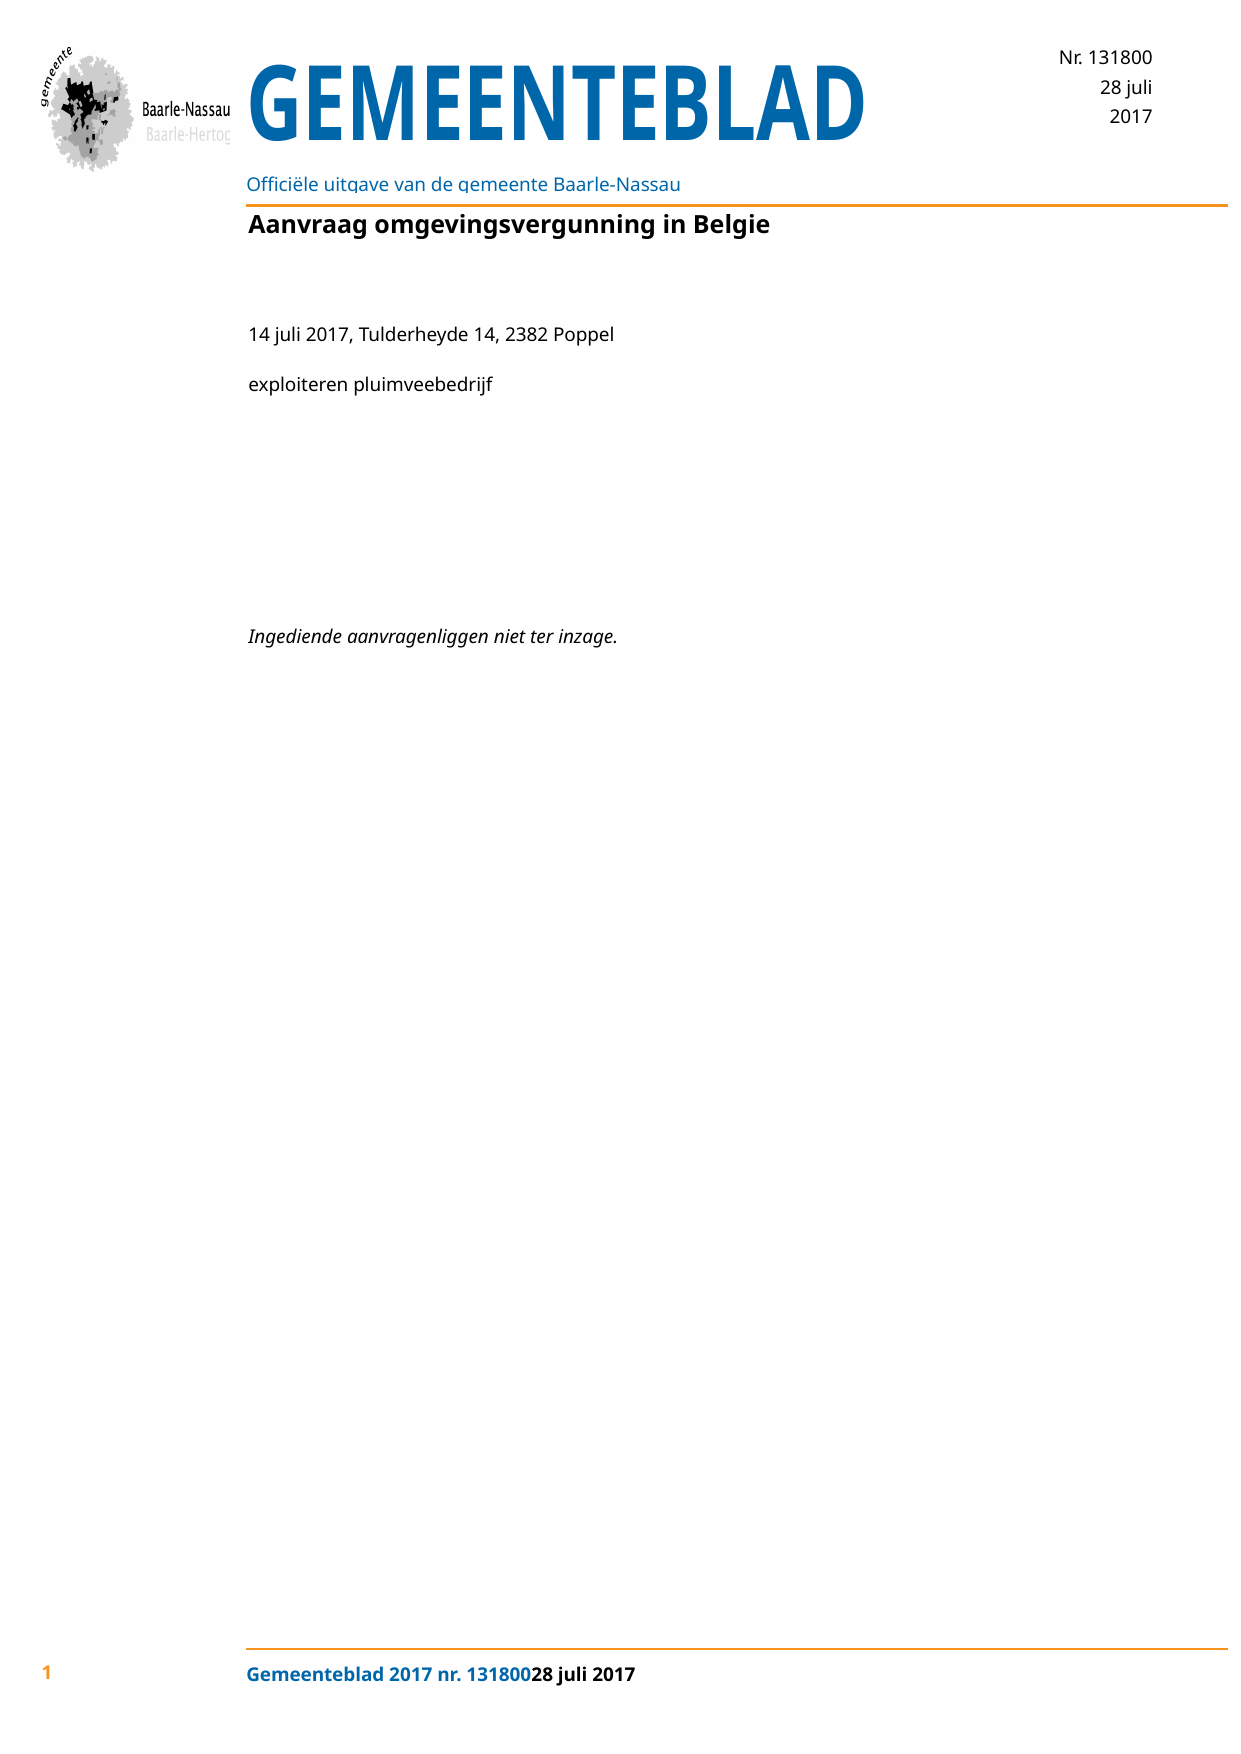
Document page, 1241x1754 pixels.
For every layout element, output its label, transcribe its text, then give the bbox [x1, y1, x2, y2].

picture [41, 47, 231, 172]
text exploiteren pluimveebedrijf [248, 371, 1152, 397]
text Aanvraag omgevingsvergunning in Belgie [248, 207, 1152, 241]
text Ingediende aanvragenliggen niet ter inzage. [248, 623, 1152, 649]
text 14 juli 2017, Tulderheyde 14, 2382 Poppel [248, 321, 1152, 346]
